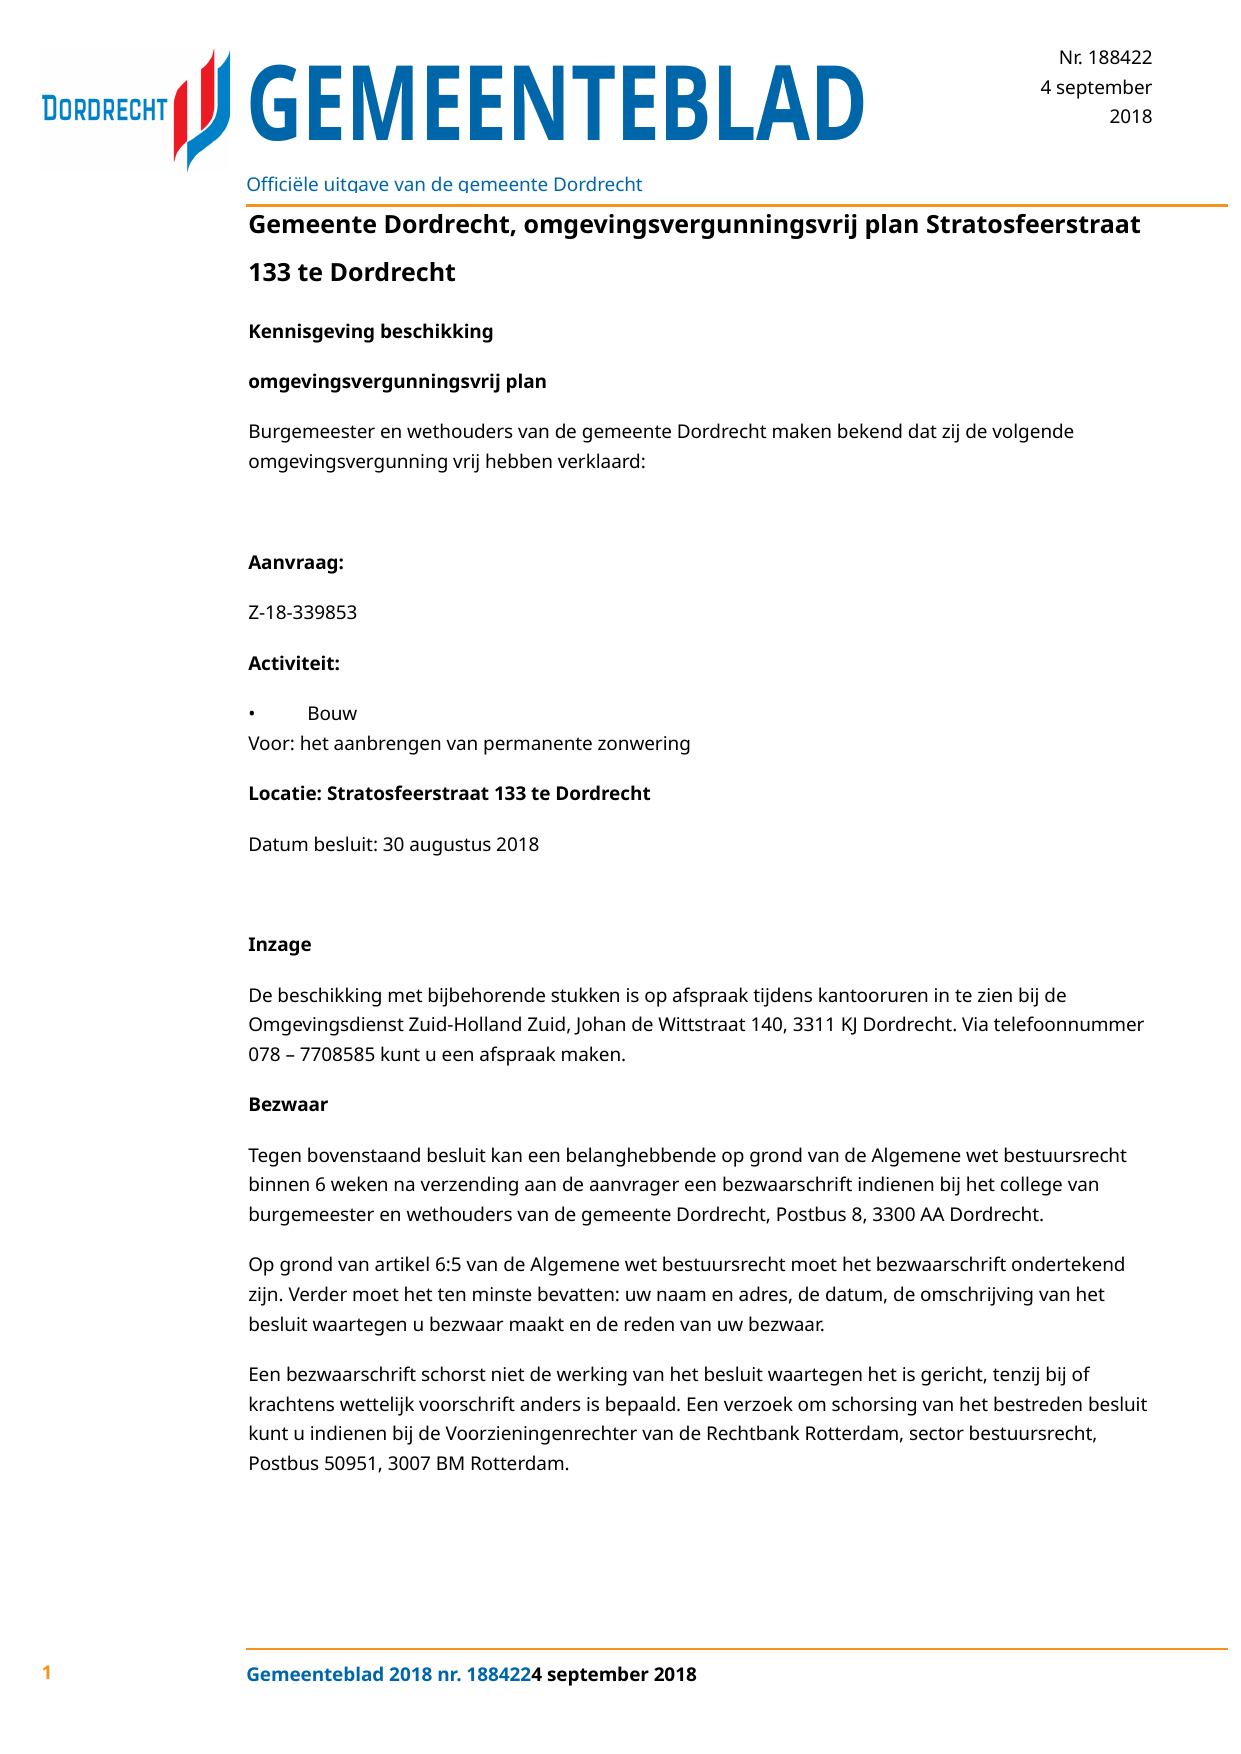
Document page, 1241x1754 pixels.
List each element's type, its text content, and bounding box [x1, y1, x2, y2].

text Activiteit: [248, 650, 1152, 676]
text Op grond van artikel 6:5 van de Algemene wet bestuursrecht moet het bezwaarschrift ondertekend zijn. Verder moet het ten minste bevatten: uw naam en adres, de datum, de omschrijving van het besluit waartegen u bezwaar maakt en de reden van uw bezwaar. [248, 1252, 1152, 1337]
text Gemeente Dordrecht, omgevingsvergunningsvrij plan Stratosfeerstraat 133 te Dordrecht [248, 207, 1152, 288]
picture [41, 47, 231, 172]
text Datum besluit: 30 augustus 2018 [248, 831, 1152, 857]
text Aanvraag: [248, 549, 1152, 575]
text Kennisgeving beschikking [248, 318, 1152, 344]
text Burgemeester en wethouders van de gemeente Dordrecht maken bekend dat zij de volgende omgevingsvergunning vrij hebben verklaard: [248, 419, 1152, 474]
text Inzage [248, 932, 1152, 957]
text Voor: het aanbrengen van permanente zonwering [248, 730, 1152, 756]
text Locatie: Stratosfeerstraat 133 te Dordrecht [248, 780, 1152, 806]
text Tegen bovenstaand besluit kan een belanghebbende op grond van de Algemene wet bestuursrecht binnen 6 weken na verzending aan de aanvrager een bezwaarschrift indienen bij het college van burgemeester en wethouders van de gemeente Dordrecht, Postbus 8, 3300 AA Dordrecht. [248, 1142, 1152, 1227]
text De beschikking met bijbehorende stukken is op afspraak tijdens kantooruren in te zien bij de Omgevingsdienst Zuid-Holland Zuid, Johan de Wittstraat 140, 3311 KJ Dordrecht. Via telefoonnummer 078 – 7708585 kunt u een afspraak maken. [248, 982, 1152, 1067]
text omgevingsvergunningsvrij plan [248, 368, 1152, 394]
list Bouw [248, 700, 1152, 726]
text Z-18-339853 [248, 599, 1152, 625]
text Een bezwaarschrift schorst niet de werking van het besluit waartegen het is gericht, tenzij bij of krachtens wettelijk voorschrift anders is bepaald. Een verzoek om schorsing van het bestreden besluit kunt u indienen bij de Voorzieningenrechter van de Rechtbank Rotterdam, sector bestuursrecht, Postbus 50951, 3007 BM Rotterdam. [248, 1361, 1152, 1476]
text Bezwaar [248, 1092, 1152, 1117]
